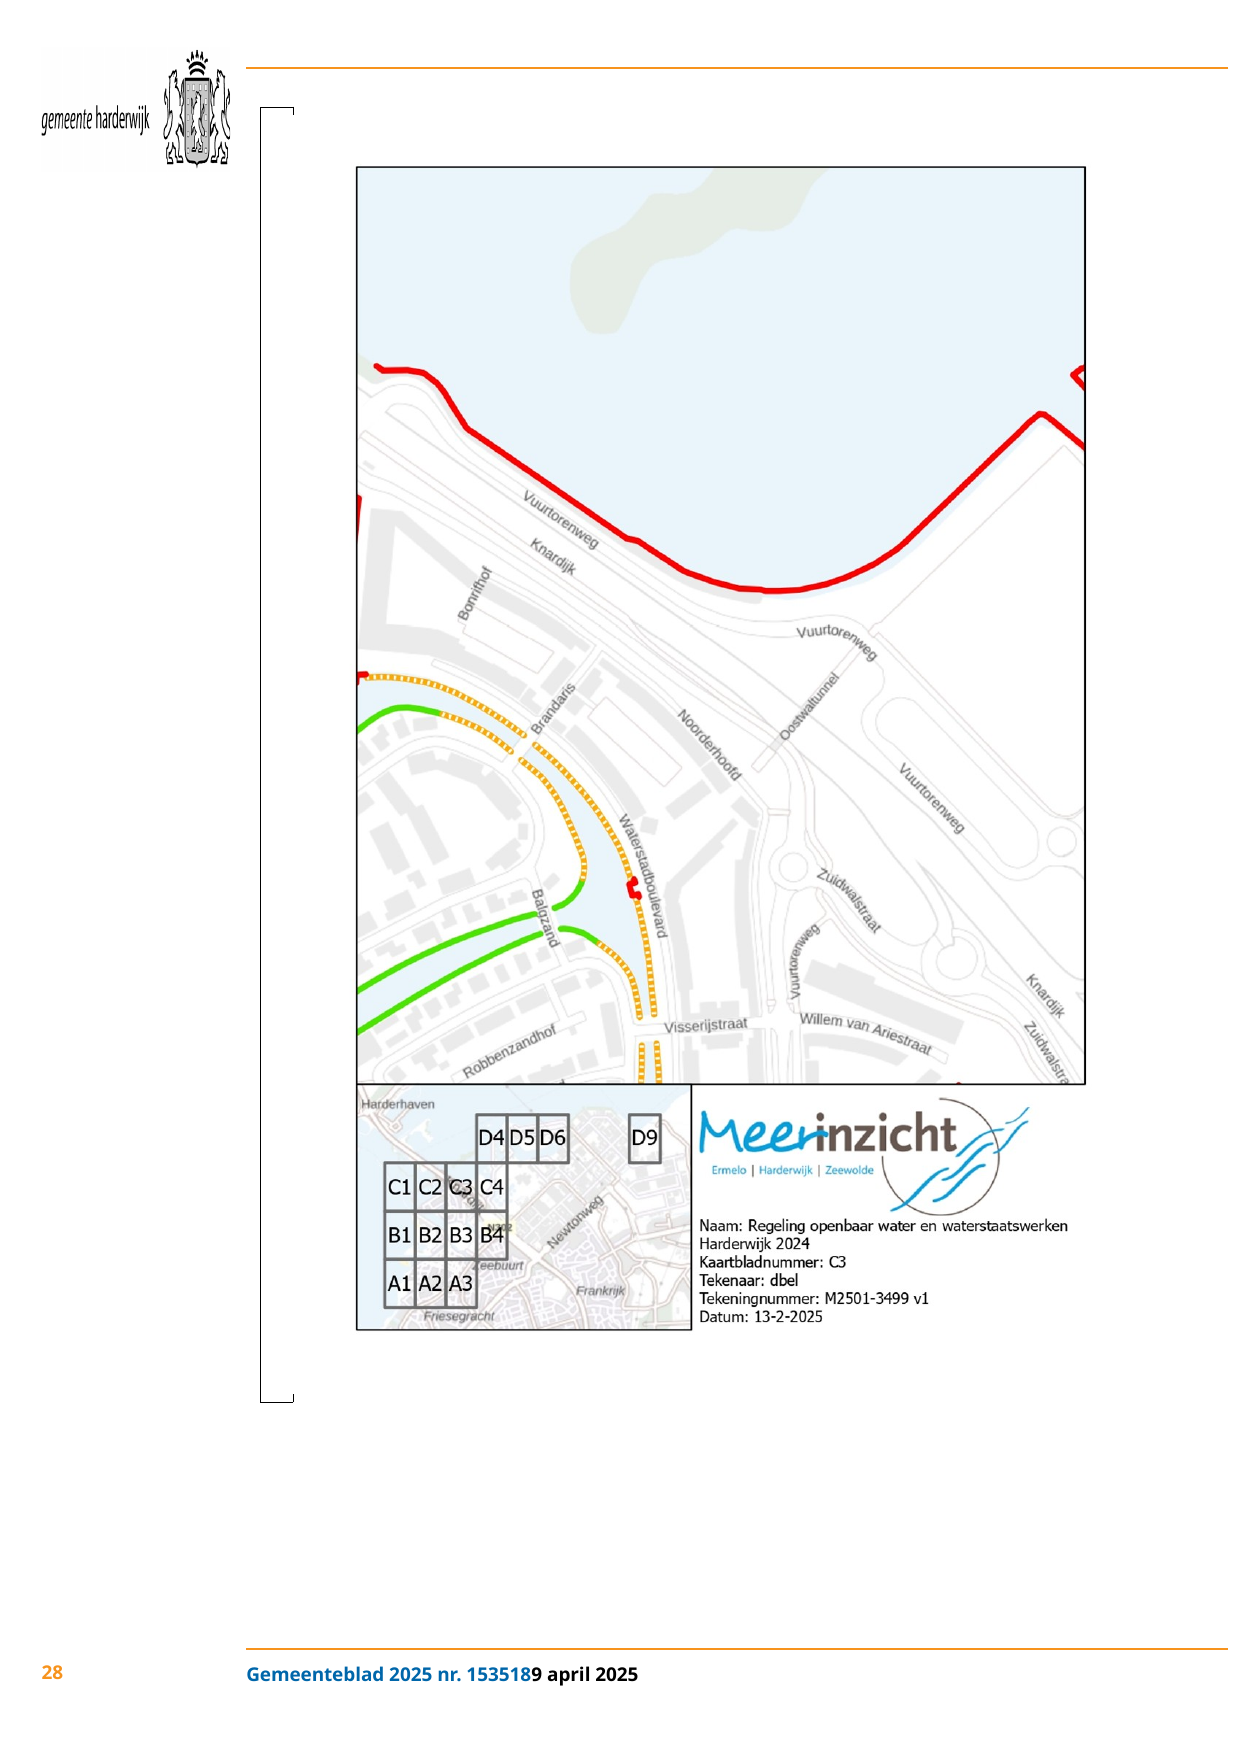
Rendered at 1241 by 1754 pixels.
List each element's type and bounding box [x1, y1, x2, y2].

picture [41, 47, 231, 172]
picture [268, 115, 1173, 1394]
